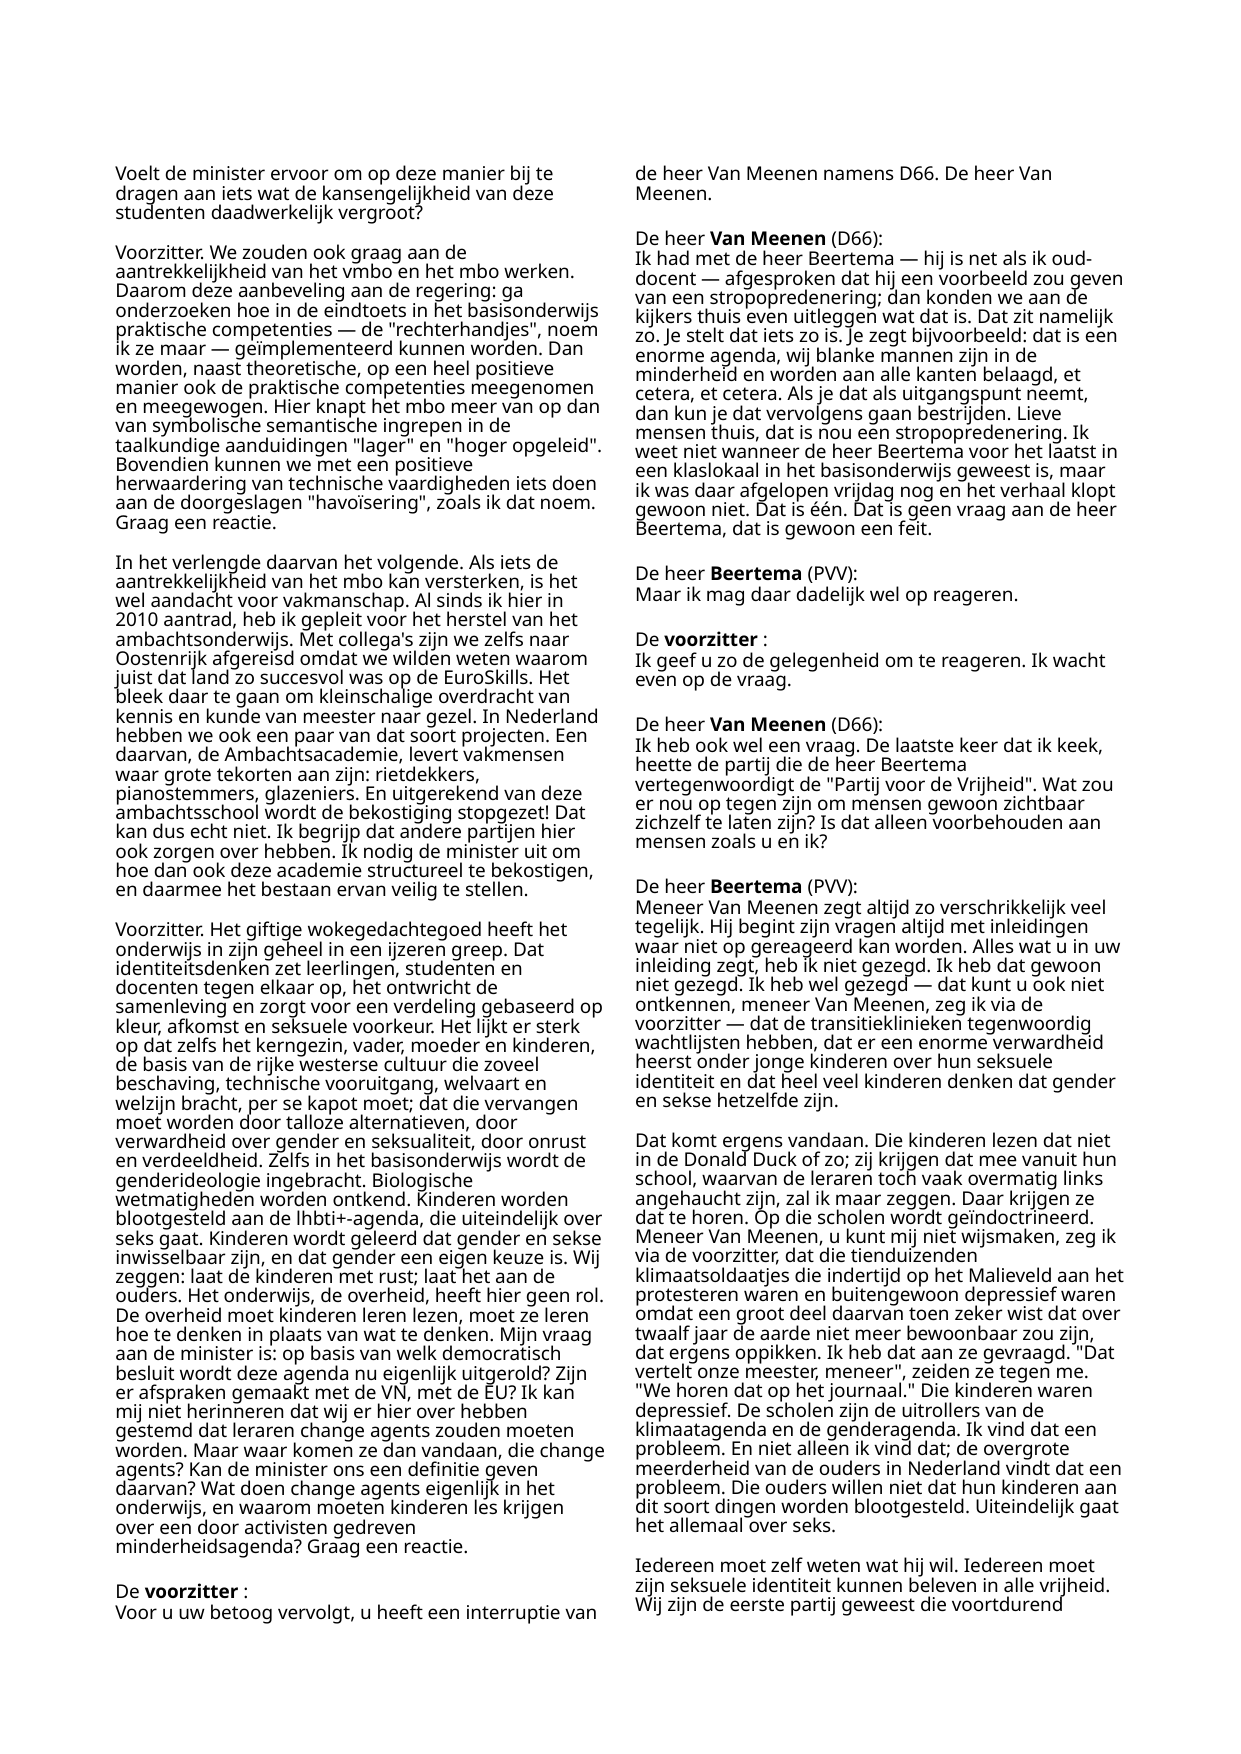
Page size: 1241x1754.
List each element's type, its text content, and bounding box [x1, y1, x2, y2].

text De heer Beertema (PVV): [635, 560, 1125, 586]
text De heer Beertema (PVV): [635, 873, 1125, 899]
text Ik heb ook wel een vraag. De laatste keer dat ik keek, heette de partij die de heer Beertema vertegenwoordigt de "Partij voor de Vrijheid". Wat zou er nou op tegen zijn om mensen gewoon zichtbaar zichzelf te laten zijn? Is dat alleen voorbehouden aan mensen zoals u en ik? [635, 737, 1125, 853]
text In het verlengde daarvan het volgende. Als iets de aantrekkelijkheid van het mbo kan versterken, is het wel aandacht voor vakmanschap. Al sinds ik hier in 2010 aantrad, heb ik gepleit voor het herstel van het ambachtsonderwijs. Met collega's zijn we zelfs naar Oostenrijk afgereisd omdat we wilden weten waarom juist dat land zo succesvol was op de EuroSkills. Het bleek daar te gaan om kleinschalige overdracht van kennis en kunde van meester naar gezel. In Nederland hebben we ook een paar van dat soort projecten. Een daarvan, de Ambachtsacademie, levert vakmensen waar grote tekorten aan zijn: rietdekkers, pianostemmers, glazeniers. En uitgerekend van deze ambachtsschool wordt de bekostiging stopgezet! Dat kan dus echt niet. Ik begrijp dat andere partijen hier ook zorgen over hebben. Ik nodig de minister uit om hoe dan ook deze academie structureel te bekostigen, en daarmee het bestaan ervan veilig te stellen. [115, 554, 605, 901]
text De voorzitter : [635, 626, 1125, 652]
text Ik had met de heer Beertema — hij is net als ik oud-docent — afgesproken dat hij een voorbeeld zou geven van een stropopredenering; dan konden we aan de kijkers thuis even uitleggen wat dat is. Dat zit namelijk zo. Je stelt dat iets zo is. Je zegt bijvoorbeeld: dat is een enorme agenda, wij blanke mannen zijn in de minderheid en worden aan alle kanten belaagd, et cetera, et cetera. Als je dat als uitgangspunt neemt, dan kun je dat vervolgens gaan bestrijden. Lieve mensen thuis, dat is nou een stropopredenering. Ik weet niet wanneer de heer Beertema voor het laatst in een klaslokaal in het basisonderwijs geweest is, maar ik was daar afgelopen vrijdag nog en het verhaal klopt gewoon niet. Dat is één. Dat is geen vraag aan de heer Beertema, dat is gewoon een feit. [635, 250, 1125, 539]
text Iedereen moet zelf weten wat hij wil. Iedereen moet zijn seksuele identiteit kunnen beleven in alle vrijheid. Wij zijn de eerste partij geweest die voortdurend [635, 1557, 1125, 1615]
text De heer Van Meenen (D66): [635, 711, 1125, 737]
text Meneer Van Meenen zegt altijd zo verschrikkelijk veel tegelijk. Hij begint zijn vragen altijd met inleidingen waar niet op gereageerd kan worden. Alles wat u in uw inleiding zegt, heb ik niet gezegd. Ik heb dat gewoon niet gezegd. Ik heb wel gezegd — dat kunt u ook niet ontkennen, meneer Van Meenen, zeg ik via de voorzitter — dat de transitieklinieken tegenwoordig wachtlijsten hebben, dat er een enorme verwardheid heerst onder jonge kinderen over hun seksuele identiteit en dat heel veel kinderen denken dat gender en sekse hetzelfde zijn. [635, 899, 1125, 1111]
text Voorzitter. We zouden ook graag aan de aantrekkelijkheid van het vmbo en het mbo werken. Daarom deze aanbeveling aan de regering: ga onderzoeken hoe in de eindtoets in het basisonderwijs praktische competenties — de "rechterhandjes", noem ik ze maar — geïmplementeerd kunnen worden. Dan worden, naast theoretische, op een heel positieve manier ook de praktische competenties meegenomen en meegewogen. Hier knapt het mbo meer van op dan van symbolische semantische ingrepen in de taalkundige aanduidingen "lager" en "hoger opgeleid". Bovendien kunnen we met een positieve herwaardering van technische vaardigheden iets doen aan de doorgeslagen "havoïsering", zoals ik dat noem. Graag een reactie. [115, 244, 605, 533]
text Maar ik mag daar dadelijk wel op reageren. [635, 586, 1125, 605]
text Voor u uw betoog vervolgt, u heeft een interruptie van [115, 1604, 605, 1623]
text Voelt de minister ervoor om op deze manier bij te dragen aan iets wat de kansengelijkheid van deze studenten daadwerkelijk vergroot? [115, 165, 605, 223]
text Dat komt ergens vandaan. Die kinderen lezen dat niet in de Donald Duck of zo; zij krijgen dat mee vanuit hun school, waarvan de leraren toch vaak overmatig links angehaucht zijn, zal ik maar zeggen. Daar krijgen ze dat te horen. Op die scholen wordt geïndoctrineerd. Meneer Van Meenen, u kunt mij niet wijsmaken, zeg ik via de voorzitter, dat die tienduizenden klimaatsoldaatjes die indertijd op het Malieveld aan het protesteren waren en buitengewoon depressief waren omdat een groot deel daarvan toen zeker wist dat over twaalf jaar de aarde niet meer bewoonbaar zou zijn, dat ergens oppikken. Ik heb dat aan ze gevraagd. "Dat vertelt onze meester, meneer", zeiden ze tegen me. "We horen dat op het journaal." Die kinderen waren depressief. De scholen zijn de uitrollers van de klimaatagenda en de genderagenda. Ik vind dat een probleem. En niet alleen ik vind dat; de overgrote meerderheid van de ouders in Nederland vindt dat een probleem. Die ouders willen niet dat hun kinderen aan dit soort dingen worden blootgesteld. Uiteindelijk gaat het allemaal over seks. [635, 1132, 1125, 1537]
text Voorzitter. Het giftige wokegedachtegoed heeft het onderwijs in zijn geheel in een ijzeren greep. Dat identiteitsdenken zet leerlingen, studenten en docenten tegen elkaar op, het ontwricht de samenleving en zorgt voor een verdeling gebaseerd op kleur, afkomst en seksuele voorkeur. Het lijkt er sterk op dat zelfs het kerngezin, vader, moeder en kinderen, de basis van de rijke westerse cultuur die zoveel beschaving, technische vooruitgang, welvaart en welzijn bracht, per se kapot moet; dat die vervangen moet worden door talloze alternatieven, door verwardheid over gender en seksualiteit, door onrust en verdeeldheid. Zelfs in het basisonderwijs wordt de genderideologie ingebracht. Biologische wetmatigheden worden ontkend. Kinderen worden blootgesteld aan de lhbti+-agenda, die uiteindelijk over seks gaat. Kinderen wordt geleerd dat gender en sekse inwisselbaar zijn, en dat gender een eigen keuze is. Wij zeggen: laat de kinderen met rust; laat het aan de ouders. Het onderwijs, de overheid, heeft hier geen rol. De overheid moet kinderen leren lezen, moet ze leren hoe te denken in plaats van wat te denken. Mijn vraag aan de minister is: op basis van welk democratisch besluit wordt deze agenda nu eigenlijk uitgerold? Zijn er afspraken gemaakt met de VN, met de EU? Ik kan mij niet herinneren dat wij er hier over hebben gestemd dat leraren change agents zouden moeten worden. Maar waar komen ze dan vandaan, die change agents? Kan de minister ons een definitie geven daarvan? Wat doen change agents eigenlijk in het onderwijs, en waarom moeten kinderen les krijgen over een door activisten gedreven minderheidsagenda? Graag een reactie. [115, 921, 605, 1557]
text Ik geef u zo de gelegenheid om te reageren. Ik wacht even op de vraag. [635, 652, 1125, 690]
text De voorzitter : [115, 1578, 605, 1604]
text de heer Van Meenen namens D66. De heer Van Meenen. [635, 165, 1125, 204]
text De heer Van Meenen (D66): [635, 225, 1125, 250]
